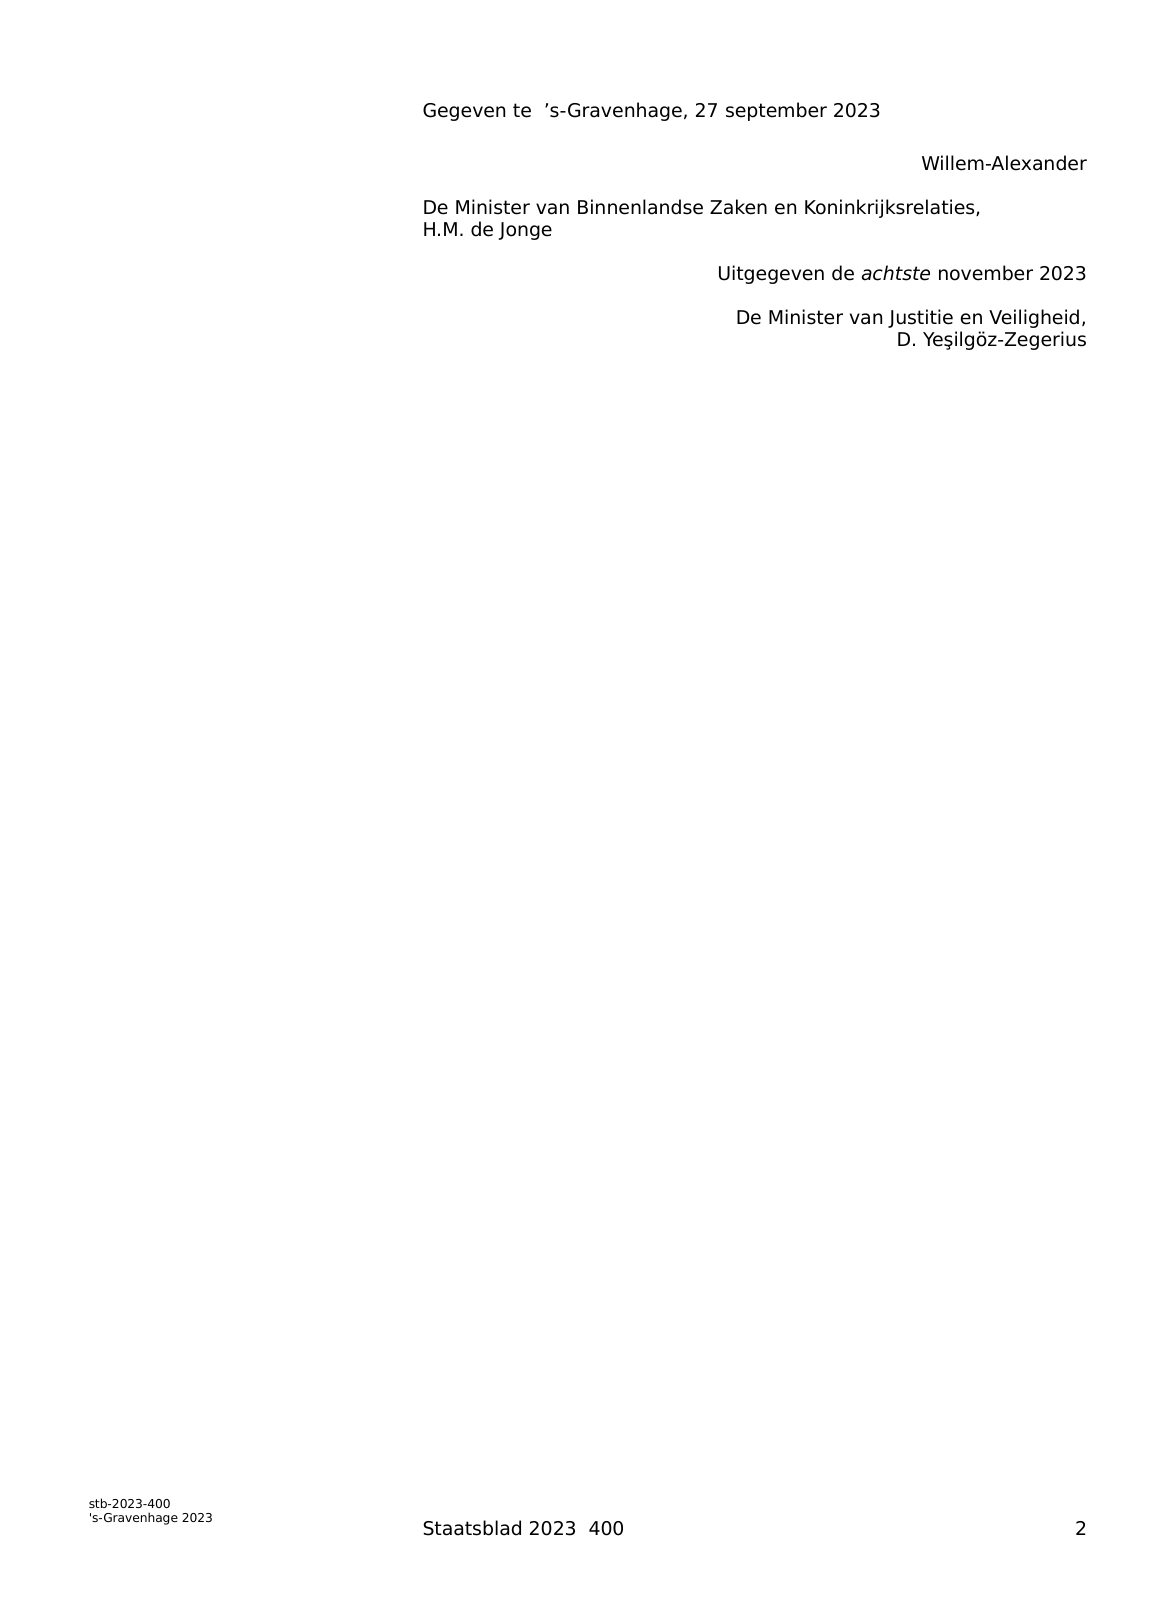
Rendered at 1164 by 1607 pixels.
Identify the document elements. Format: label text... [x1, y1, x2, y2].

text De Minister van Justitie en Veiligheid, D. Yeşilgöz-Zegerius [422, 307, 1087, 351]
text Willem-Alexander [422, 152, 1087, 174]
text De Minister van Binnenlandse Zaken en Koninkrijksrelaties, H.M. de Jonge [422, 197, 1087, 241]
text 's-Gravenhage 2023 [88, 1511, 323, 1525]
text Uitgegeven de achtste november 2023 [422, 263, 1087, 285]
text stb-2023-400 [88, 1497, 323, 1511]
text Gegeven te ’s-Gravenhage, 27 september 2023 [422, 100, 1087, 122]
